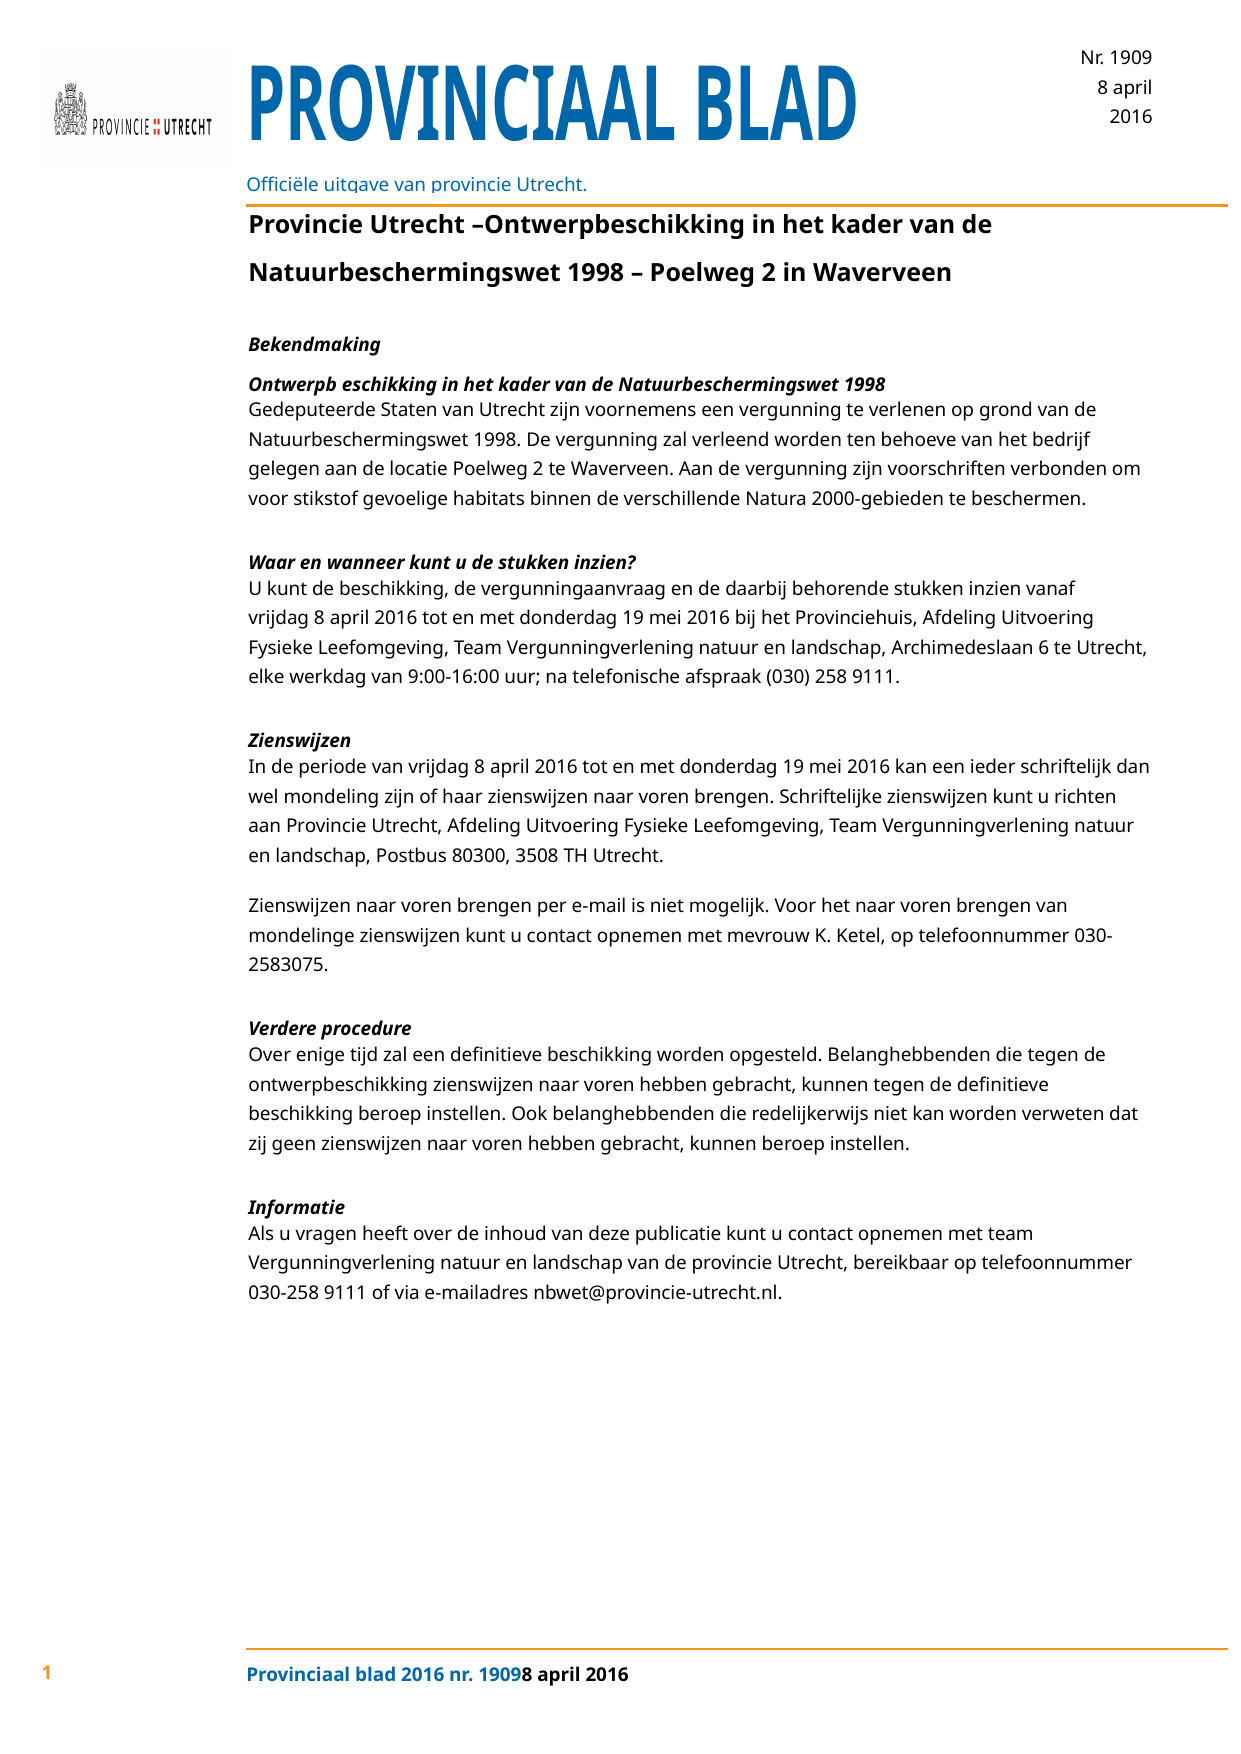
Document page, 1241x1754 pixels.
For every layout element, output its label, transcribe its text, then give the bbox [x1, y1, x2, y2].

text Zienswijzen [248, 728, 1152, 753]
text Provincie Utrecht –Ontwerpbeschikking in het kader van de Natuurbeschermingswet 1998 – Poelweg 2 in Waverveen [248, 207, 1152, 288]
text Waar en wanneer kunt u de stukken inzien? [248, 549, 1152, 575]
text Als u vragen heeft over de inhoud van deze publicatie kunt u contact opnemen met team Vergunningverlening natuur en landschap van de provincie Utrecht, bereikbaar op telefoonnummer 030-258 9111 of via e-mailadres nbwet@provincie-utrecht.nl. [248, 1220, 1152, 1305]
text In de periode van vrijdag 8 april 2016 tot en met donderdag 19 mei 2016 kan een ieder schriftelijk dan wel mondeling zijn of haar zienswijzen naar voren brengen. Schriftelijke zienswijzen kunt u richten aan Provincie Utrecht, Afdeling Uitvoering Fysieke Leefomgeving, Team Vergunningverlening natuur en landschap, Postbus 80300, 3508 TH Utrecht. [248, 753, 1152, 868]
text Ontwerpb eschikking in het kader van de Natuurbeschermingswet 1998 [248, 371, 1152, 396]
text Over enige tijd zal een definitieve beschikking worden opgesteld. Belanghebbenden die tegen de ontwerpbeschikking zienswijzen naar voren hebben gebracht, kunnen tegen de definitieve beschikking beroep instellen. Ook belanghebbenden die redelijkerwijs niet kan worden verweten dat zij geen zienswijzen naar voren hebben gebracht, kunnen beroep instellen. [248, 1041, 1152, 1156]
text Gedeputeerde Staten van Utrecht zijn voornemens een vergunning te verlenen op grond van de Natuurbeschermingswet 1998. De vergunning zal verleend worden ten behoeve van het bedrijf gelegen aan de locatie Poelweg 2 te Waverveen. Aan de vergunning zijn voorschriften verbonden om voor stikstof gevoelige habitats binnen de verschillende Natura 2000-gebieden te beschermen. [248, 396, 1152, 511]
text Verdere procedure [248, 1016, 1152, 1041]
picture [41, 47, 231, 172]
text Zienswijzen naar voren brengen per e-mail is niet mogelijk. Voor het naar voren brengen van mondelinge zienswijzen kunt u contact opnemen met mevrouw K. Ketel, op telefoonnummer 030-2583075. [248, 892, 1152, 977]
text Bekendmaking [248, 331, 1152, 357]
text U kunt de beschikking, de vergunningaanvraag en de daarbij behorende stukken inzien vanaf vrijdag 8 april 2016 tot en met donderdag 19 mei 2016 bij het Provinciehuis, Afdeling Uitvoering Fysieke Leefomgeving, Team Vergunningverlening natuur en landschap, Archimedeslaan 6 te Utrecht, elke werkdag van 9:00-16:00 uur; na telefonische afspraak (030) 258 9111. [248, 575, 1152, 689]
text Informatie [248, 1194, 1152, 1220]
